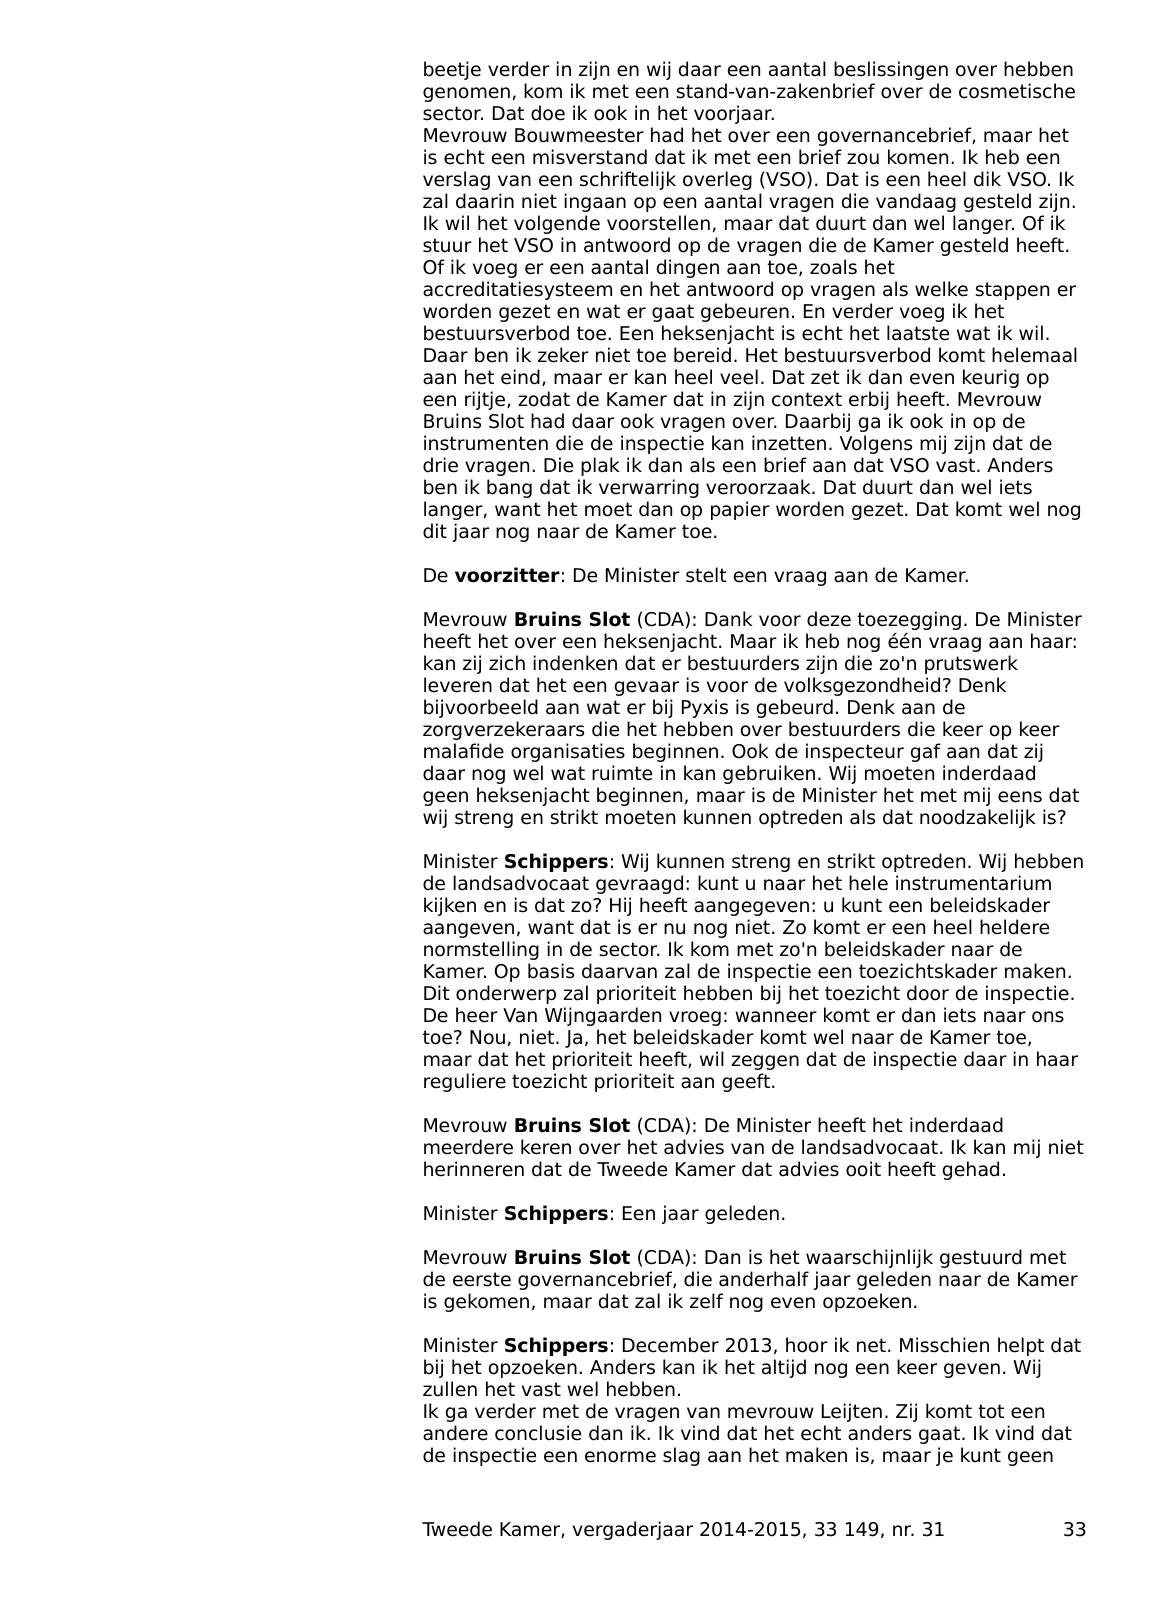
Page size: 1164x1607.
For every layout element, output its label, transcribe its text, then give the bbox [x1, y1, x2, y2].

text Mevrouw Bouwmeester had het over een governancebrief, maar het is echt een misverstand dat ik met een brief zou komen. Ik heb een verslag van een schriftelijk overleg (VSO). Dat is een heel dik VSO. Ik zal daarin niet ingaan op een aantal vragen die vandaag gesteld zijn. Ik wil het volgende voorstellen, maar dat duurt dan wel langer. Of ik stuur het VSO in antwoord op de vragen die de Kamer gesteld heeft. Of ik voeg er een aantal dingen aan toe, zoals het accreditatiesysteem en het antwoord op vragen als welke stappen er worden gezet en wat er gaat gebeuren. En verder voeg ik het bestuursverbod toe. Een heksenjacht is echt het laatste wat ik wil. Daar ben ik zeker niet toe bereid. Het bestuursverbod komt helemaal aan het eind, maar er kan heel veel. Dat zet ik dan even keurig op een rijtje, zodat de Kamer dat in zijn context erbij heeft. Mevrouw Bruins Slot had daar ook vragen over. Daarbij ga ik ook in op de instrumenten die de inspectie kan inzetten. Volgens mij zijn dat de drie vragen. Die plak ik dan als een brief aan dat VSO vast. Anders ben ik bang dat ik verwarring veroorzaak. Dat duurt dan wel iets langer, want het moet dan op papier worden gezet. Dat komt wel nog dit jaar nog naar de Kamer toe. [422, 125, 1087, 543]
text Mevrouw Bruins Slot (CDA): De Minister heeft het inderdaad meerdere keren over het advies van de landsadvocaat. Ik kan mij niet herinneren dat de Tweede Kamer dat advies ooit heeft gehad. [422, 1115, 1087, 1181]
text Minister Schippers: Een jaar geleden. [422, 1203, 1087, 1225]
text Mevrouw Bruins Slot (CDA): Dan is het waarschijnlijk gestuurd met de eerste governancebrief, die anderhalf jaar geleden naar de Kamer is gekomen, maar dat zal ik zelf nog even opzoeken. [422, 1247, 1087, 1313]
text beetje verder in zijn en wij daar een aantal beslissingen over hebben genomen, kom ik met een stand-van-zakenbrief over de cosmetische sector. Dat doe ik ook in het voorjaar. [422, 59, 1087, 125]
text Mevrouw Bruins Slot (CDA): Dank voor deze toezegging. De Minister heeft het over een heksenjacht. Maar ik heb nog één vraag aan haar: kan zij zich indenken dat er bestuurders zijn die zo'n prutswerk leveren dat het een gevaar is voor de volksgezondheid? Denk bijvoorbeeld aan wat er bij Pyxis is gebeurd. Denk aan de zorgverzekeraars die het hebben over bestuurders die keer op keer malafide organisaties beginnen. Ook de inspecteur gaf aan dat zij daar nog wel wat ruimte in kan gebruiken. Wij moeten inderdaad geen heksenjacht beginnen, maar is de Minister het met mij eens dat wij streng en strikt moeten kunnen optreden als dat noodzakelijk is? [422, 609, 1087, 829]
text Minister Schippers: December 2013, hoor ik net. Misschien helpt dat bij het opzoeken. Anders kan ik het altijd nog een keer geven. Wij zullen het vast wel hebben. [422, 1335, 1087, 1401]
text De voorzitter: De Minister stelt een vraag aan de Kamer. [422, 565, 1087, 587]
text Minister Schippers: Wij kunnen streng en strikt optreden. Wij hebben de landsadvocaat gevraagd: kunt u naar het hele instrumentarium kijken en is dat zo? Hij heeft aangegeven: u kunt een beleidskader aangeven, want dat is er nu nog niet. Zo komt er een heel heldere normstelling in de sector. Ik kom met zo'n beleidskader naar de Kamer. Op basis daarvan zal de inspectie een toezichtskader maken. Dit onderwerp zal prioriteit hebben bij het toezicht door de inspectie. De heer Van Wijngaarden vroeg: wanneer komt er dan iets naar ons toe? Nou, niet. Ja, het beleidskader komt wel naar de Kamer toe, maar dat het prioriteit heeft, wil zeggen dat de inspectie daar in haar reguliere toezicht prioriteit aan geeft. [422, 851, 1087, 1093]
text Ik ga verder met de vragen van mevrouw Leijten. Zij komt tot een andere conclusie dan ik. Ik vind dat het echt anders gaat. Ik vind dat de inspectie een enorme slag aan het maken is, maar je kunt geen [422, 1401, 1087, 1467]
